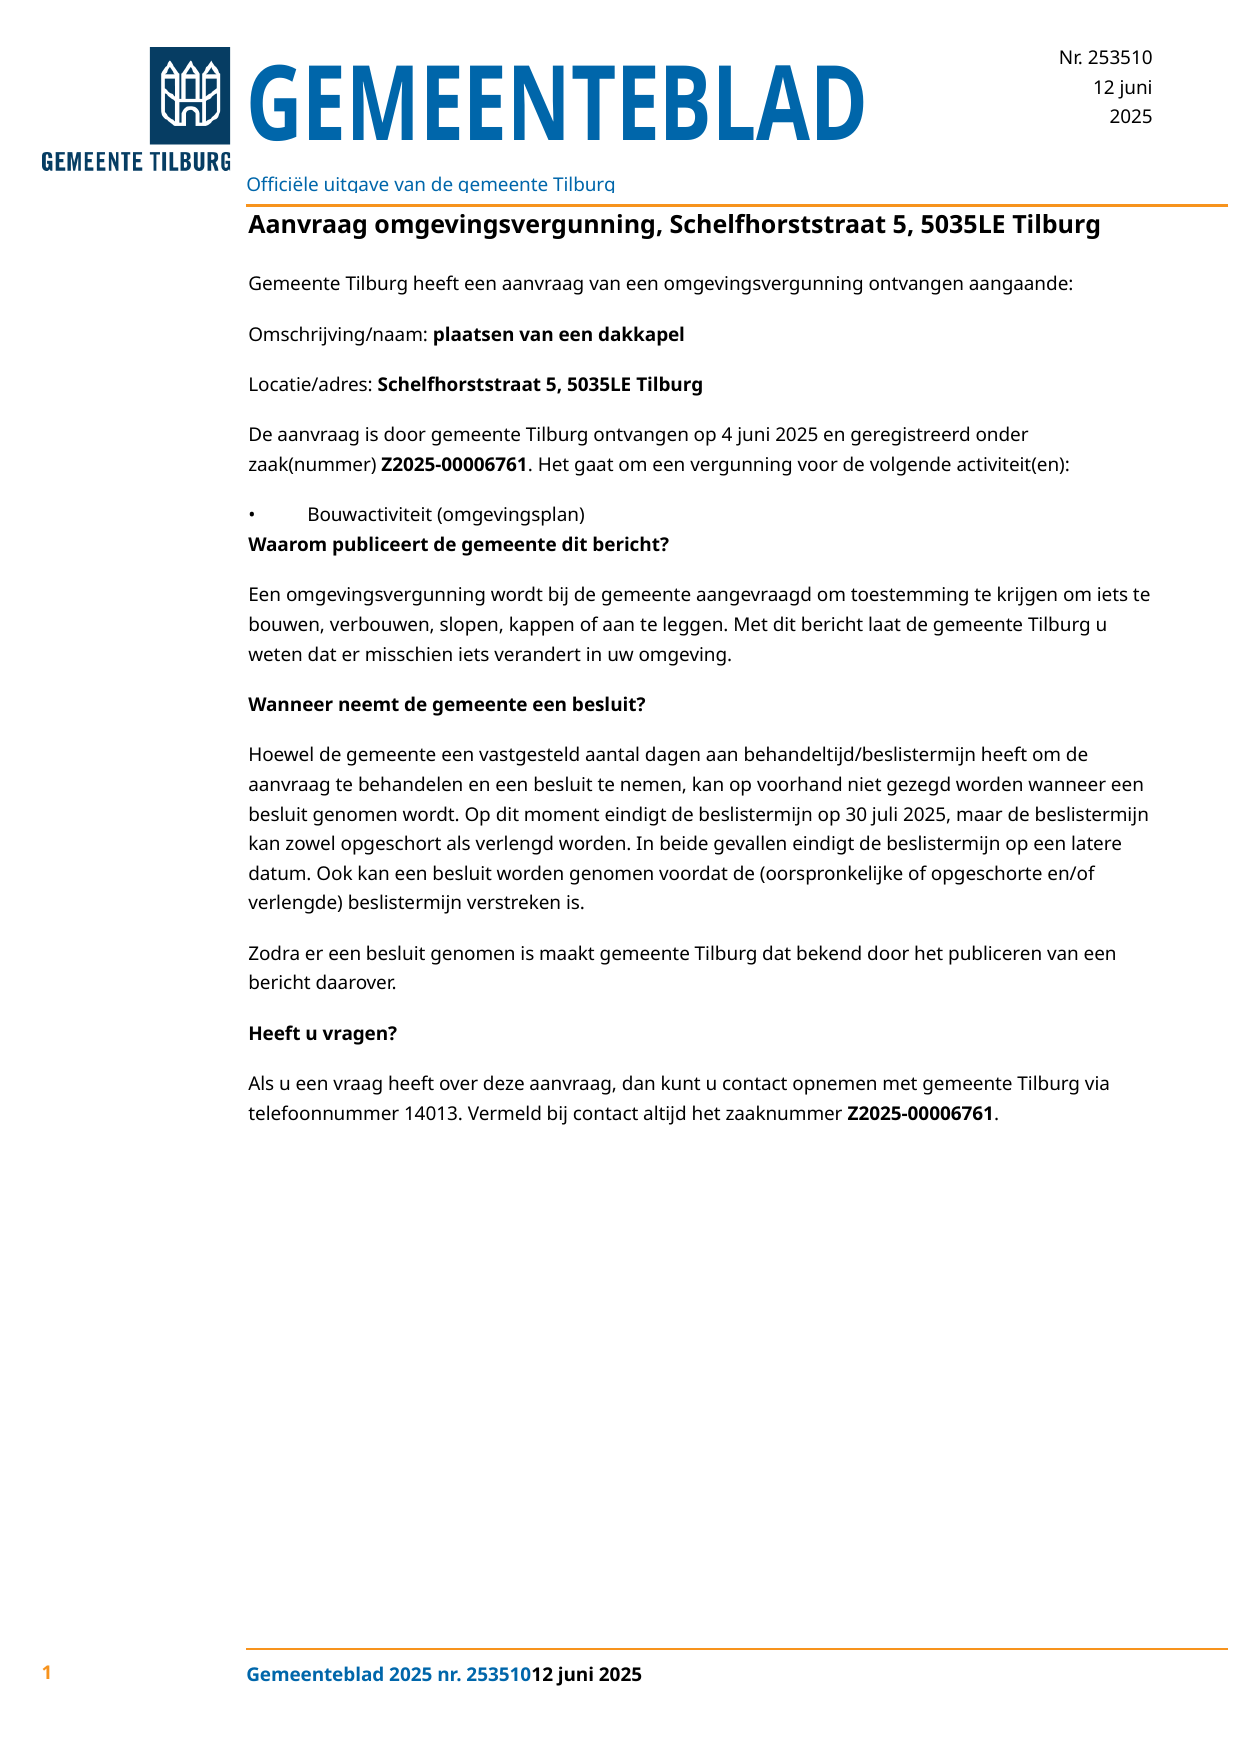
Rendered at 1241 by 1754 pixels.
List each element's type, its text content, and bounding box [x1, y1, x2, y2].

text Heeft u vragen? [248, 1020, 1152, 1046]
text Als u een vraag heeft over deze aanvraag, dan kunt u contact opnemen met gemeente Tilburg via telefoonnummer 14013. Vermeld bij contact altijd het zaaknummer Z2025-00006761. [248, 1070, 1152, 1126]
text Wanneer neemt de gemeente een besluit? [248, 691, 1152, 717]
text Waarom publiceert de gemeente dit bericht? [248, 531, 1152, 557]
text Hoewel de gemeente een vastgesteld aantal dagen aan behandeltijd/beslistermijn heeft om de aanvraag te behandelen en een besluit te nemen, kan op voorhand niet gezegd worden wanneer een besluit genomen wordt. Op dit moment eindigt de beslistermijn op 30 juli 2025, maar de beslistermijn kan zowel opgeschort als verlengd worden. In beide gevallen eindigt de beslistermijn op een latere datum. Ook kan een besluit worden genomen voordat de (oorspronkelijke of opgeschorte en/of verlengde) beslistermijn verstreken is. [248, 742, 1152, 915]
text Locatie/adres: Schelfhorststraat 5, 5035LE Tilburg [248, 371, 1152, 397]
picture [41, 47, 231, 172]
list Bouwactiviteit (omgevingsplan) [248, 502, 1152, 527]
text Aanvraag omgevingsvergunning, Schelfhorststraat 5, 5035LE Tilburg [248, 207, 1152, 241]
text Een omgevingsvergunning wordt bij de gemeente aangevraagd om toestemming te krijgen om iets te bouwen, verbouwen, slopen, kappen of aan te leggen. Met dit bericht laat de gemeente Tilburg u weten dat er misschien iets verandert in uw omgeving. [248, 582, 1152, 666]
text Zodra er een besluit genomen is maakt gemeente Tilburg dat bekend door het publiceren van een bericht daarover. [248, 940, 1152, 995]
text Gemeente Tilburg heeft een aanvraag van een omgevingsvergunning ontvangen aangaande: [248, 270, 1152, 296]
text Omschrijving/naam: plaatsen van een dakkapel [248, 321, 1152, 346]
text De aanvraag is door gemeente Tilburg ontvangen op 4 juni 2025 en geregistreerd onder zaak(nummer) Z2025-00006761. Het gaat om een vergunning voor de volgende activiteit(en): [248, 422, 1152, 477]
